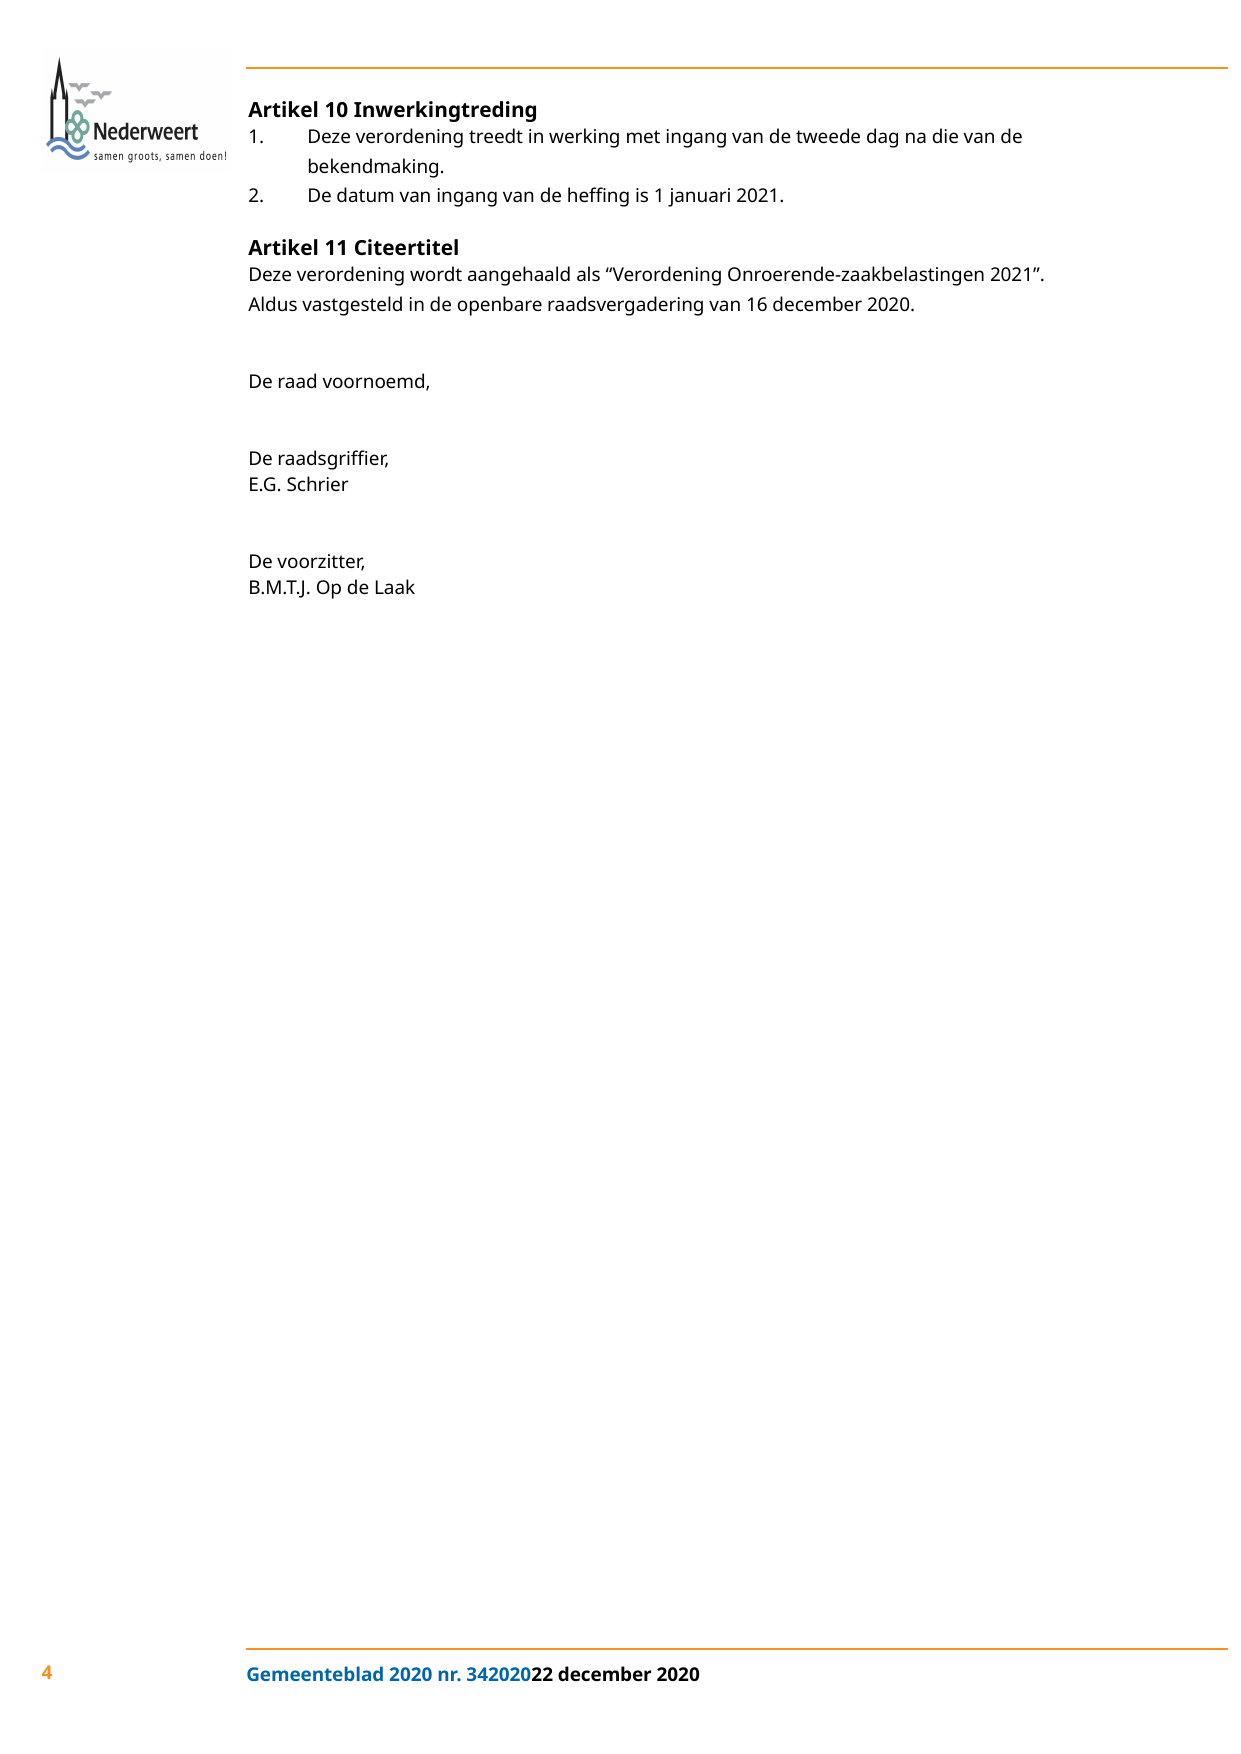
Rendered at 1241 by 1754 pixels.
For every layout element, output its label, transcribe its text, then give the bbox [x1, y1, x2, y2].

list De datum van ingang van de heffing is 1 januari 2021. [248, 182, 1152, 208]
text Artikel 11 Citeertitel [248, 233, 1152, 261]
text De raadsgriffier, [248, 445, 1152, 471]
text Deze verordening wordt aangehaald als “Verordening Onroerende-zaakbelastingen 2021”. [248, 261, 1152, 287]
text E.G. Schrier [248, 471, 1152, 497]
list Deze verordening treedt in werking met ingang van de tweede dag na die van de bekendmaking. [248, 123, 1152, 178]
text Artikel 10 Inwerkingtreding [248, 95, 1152, 123]
text B.M.T.J. Op de Laak [248, 574, 1152, 599]
text De raad voornoemd, [248, 368, 1152, 394]
text De voorzitter, [248, 548, 1152, 574]
picture [41, 47, 231, 172]
text Aldus vastgesteld in de openbare raadsvergadering van 16 december 2020. [248, 291, 1152, 317]
